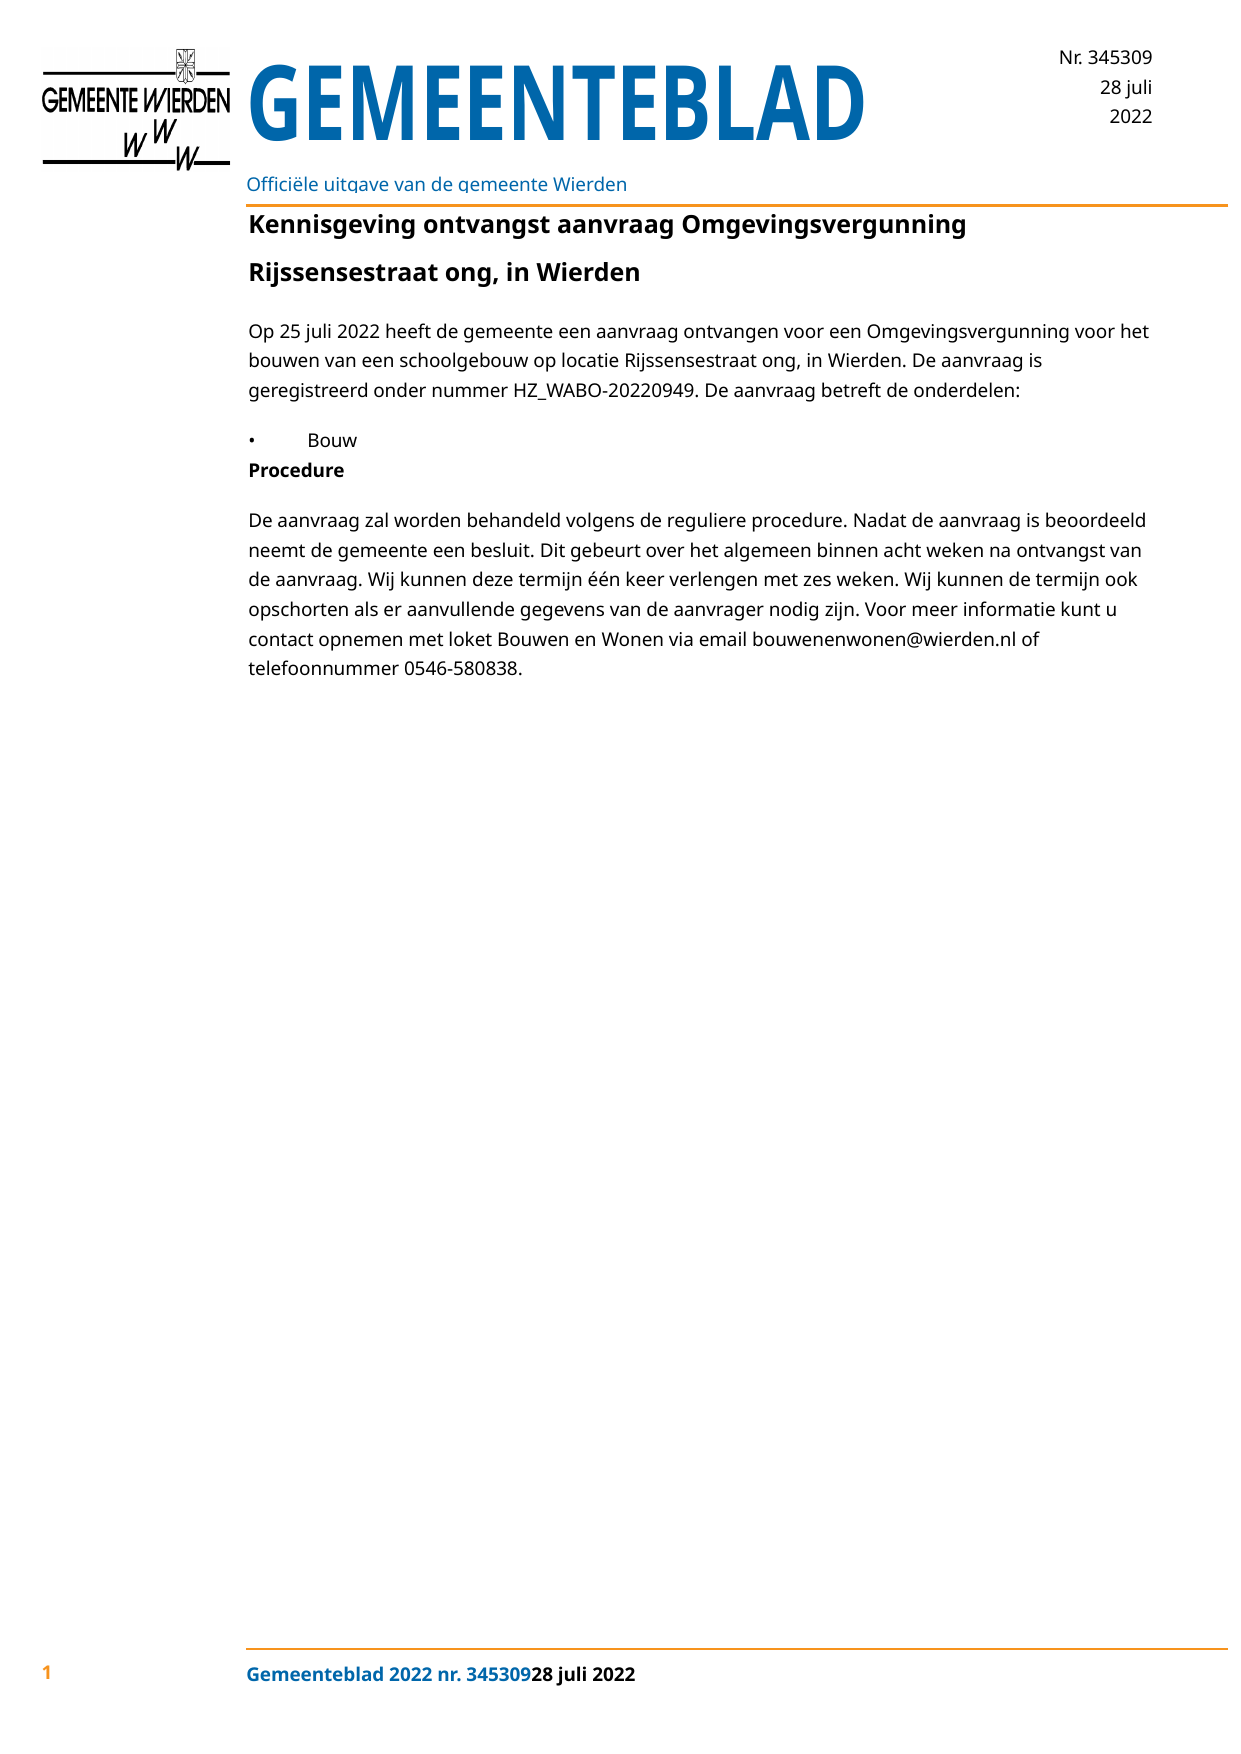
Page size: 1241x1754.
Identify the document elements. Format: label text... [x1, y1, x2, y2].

text Procedure [248, 457, 1152, 483]
text De aanvraag zal worden behandeld volgens de reguliere procedure. Nadat de aanvraag is beoordeeld neemt de gemeente een besluit. Dit gebeurt over het algemeen binnen acht weken na ontvangst van de aanvraag. Wij kunnen deze termijn één keer verlengen met zes weken. Wij kunnen de termijn ook opschorten als er aanvullende gegevens van de aanvrager nodig zijn. Voor meer informatie kunt u contact opnemen met loket Bouwen en Wonen via email bouwenenwonen@wierden.nl of telefoonnummer 0546-580838. [248, 507, 1152, 681]
list Bouw [248, 427, 1152, 453]
picture [41, 47, 231, 172]
text Kennisgeving ontvangst aanvraag Omgevingsvergunning Rijssensestraat ong, in Wierden [248, 207, 1152, 288]
text Op 25 juli 2022 heeft de gemeente een aanvraag ontvangen voor een Omgevingsvergunning voor het bouwen van een schoolgebouw op locatie Rijssensestraat ong, in Wierden. De aanvraag is geregistreerd onder nummer HZ_WABO-20220949. De aanvraag betreft de onderdelen: [248, 318, 1152, 403]
